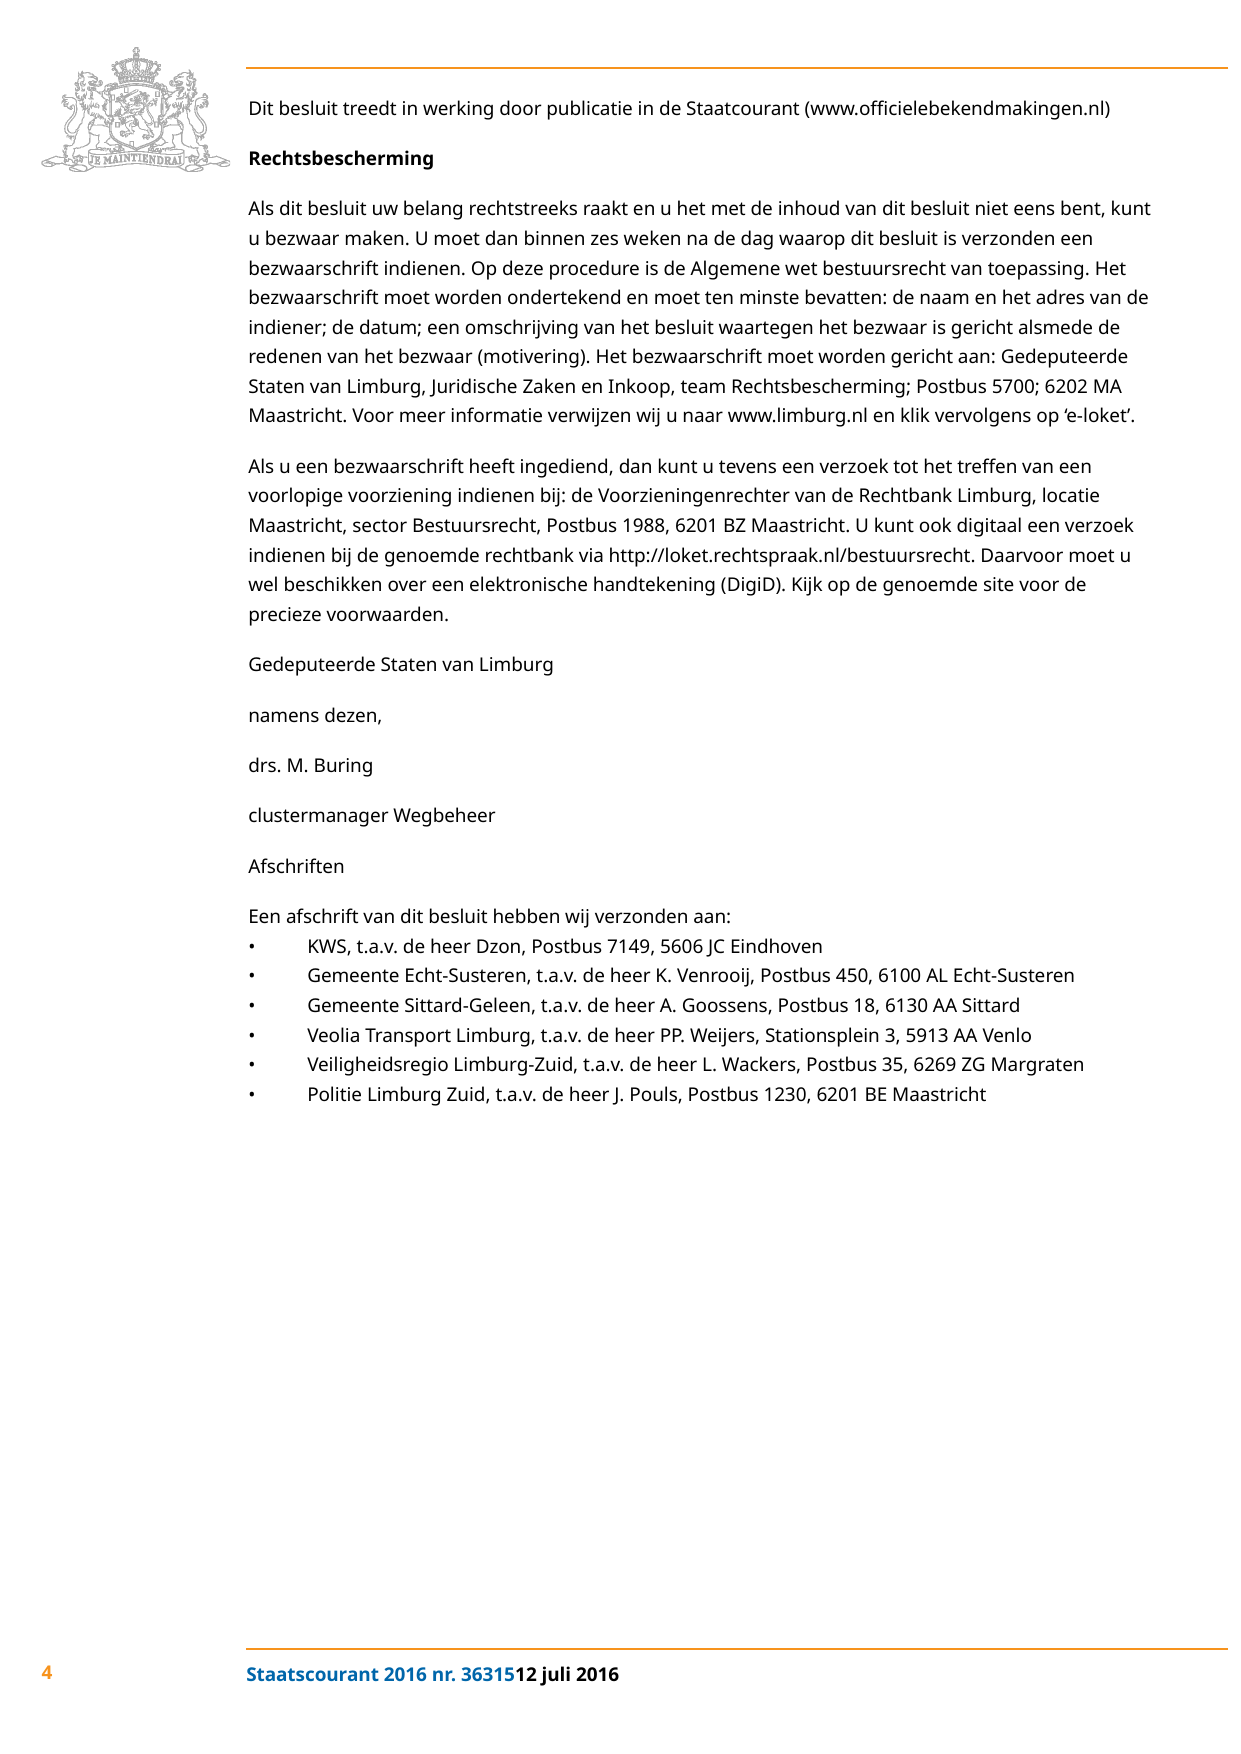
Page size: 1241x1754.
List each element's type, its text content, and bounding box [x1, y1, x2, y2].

list Gemeente Sittard-Geleen, t.a.v. de heer A. Goossens, Postbus 18, 6130 AA Sittard [248, 992, 1152, 1018]
text Afschriften [248, 853, 1152, 879]
text clustermanager Wegbeheer [248, 803, 1152, 828]
text Dit besluit treedt in werking door publicatie in de Staatcourant (www.officielebekendmakingen.nl) [248, 95, 1152, 121]
list Veolia Transport Limburg, t.a.v. de heer PP. Weijers, Stationsplein 3, 5913 AA Venlo [248, 1022, 1152, 1048]
text namens dezen, [248, 702, 1152, 728]
list Gemeente Echt-Susteren, t.a.v. de heer K. Venrooij, Postbus 450, 6100 AL Echt-Susteren [248, 963, 1152, 988]
text drs. M. Buring [248, 752, 1152, 778]
text Gedeputeerde Staten van Limburg [248, 651, 1152, 677]
text Als dit besluit uw belang rechtstreeks raakt en u het met de inhoud van dit besluit niet eens bent, kunt u bezwaar maken. U moet dan binnen zes weken na de dag waarop dit besluit is verzonden een bezwaarschrift indienen. Op deze procedure is de Algemene wet bestuursrecht van toepassing. Het bezwaarschrift moet worden ondertekend en moet ten minste bevatten: de naam en het adres van de indiener; de datum; een omschrijving van het besluit waartegen het bezwaar is gericht alsmede de redenen van het bezwaar (motivering). Het bezwaarschrift moet worden gericht aan: Gedeputeerde Staten van Limburg, Juridische Zaken en Inkoop, team Rechtsbescherming; Postbus 5700; 6202 MA Maastricht. Voor meer informatie verwijzen wij u naar www.limburg.nl en klik vervolgens op ‘e-loket’. [248, 196, 1152, 428]
list KWS, t.a.v. de heer Dzon, Postbus 7149, 5606 JC Eindhoven [248, 933, 1152, 959]
list Politie Limburg Zuid, t.a.v. de heer J. Pouls, Postbus 1230, 6201 BE Maastricht [248, 1081, 1152, 1107]
text Een afschrift van dit besluit hebben wij verzonden aan: [248, 903, 1152, 929]
list Veiligheidsregio Limburg-Zuid, t.a.v. de heer L. Wackers, Postbus 35, 6269 ZG Margraten [248, 1051, 1152, 1077]
picture [41, 47, 231, 172]
text Als u een bezwaarschrift heeft ingediend, dan kunt u tevens een verzoek tot het treffen van een voorlopige voorziening indienen bij: de Voorzieningenrechter van de Rechtbank Limburg, locatie Maastricht, sector Bestuursrecht, Postbus 1988, 6201 BZ Maastricht. U kunt ook digitaal een verzoek indienen bij de genoemde rechtbank via http://loket.rechtspraak.nl/bestuursrecht. Daarvoor moet u wel beschikken over een elektronische handtekening (DigiD). Kijk op de genoemde site voor de precieze voorwaarden. [248, 453, 1152, 627]
text Rechtsbescherming [248, 145, 1152, 171]
